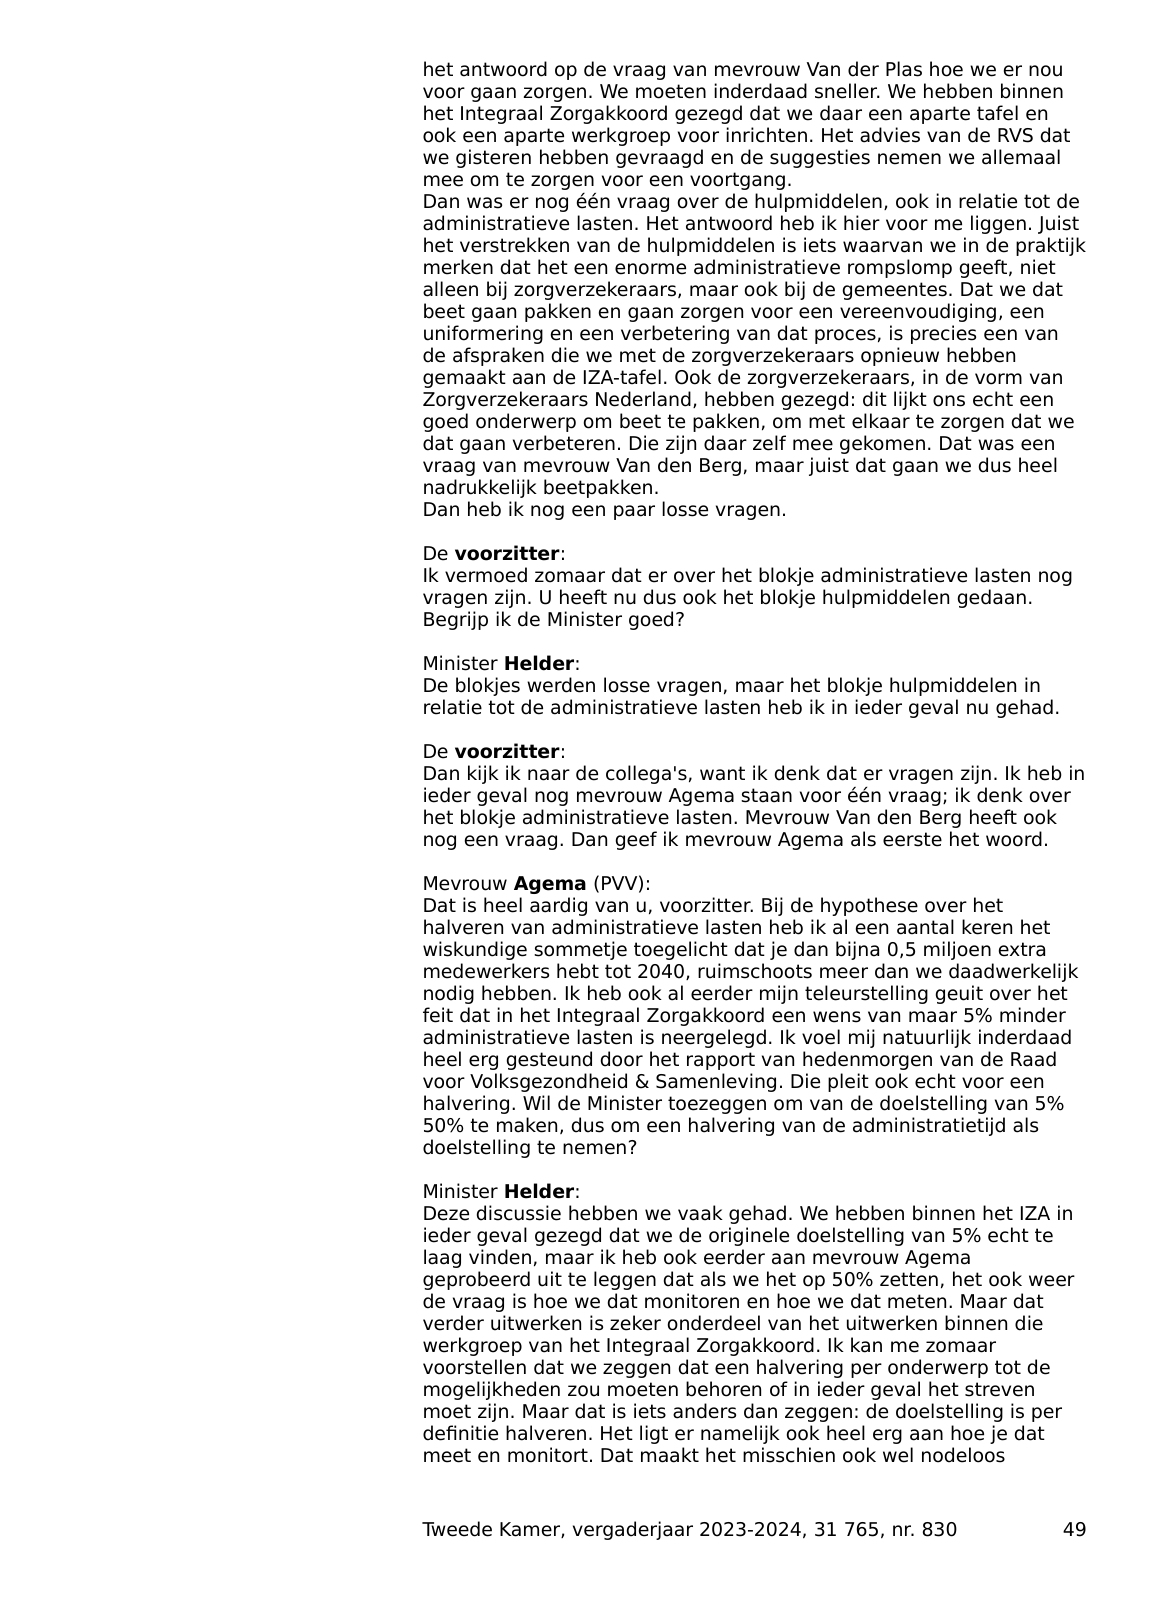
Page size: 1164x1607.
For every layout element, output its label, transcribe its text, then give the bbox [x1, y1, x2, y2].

text Dan was er nog één vraag over de hulpmiddelen, ook in relatie tot de administratieve lasten. Het antwoord heb ik hier voor me liggen. Juist het verstrekken van de hulpmiddelen is iets waarvan we in de praktijk merken dat het een enorme administratieve rompslomp geeft, niet alleen bij zorgverzekeraars, maar ook bij de gemeentes. Dat we dat beet gaan pakken en gaan zorgen voor een vereenvoudiging, een uniformering en een verbetering van dat proces, is precies een van de afspraken die we met de zorgverzekeraars opnieuw hebben gemaakt aan de IZA-tafel. Ook de zorgverzekeraars, in de vorm van Zorgverzekeraars Nederland, hebben gezegd: dit lijkt ons echt een goed onderwerp om beet te pakken, om met elkaar te zorgen dat we dat gaan verbeteren. Die zijn daar zelf mee gekomen. Dat was een vraag van mevrouw Van den Berg, maar juist dat gaan we dus heel nadrukkelijk beetpakken. [422, 191, 1087, 499]
text het antwoord op de vraag van mevrouw Van der Plas hoe we er nou voor gaan zorgen. We moeten inderdaad sneller. We hebben binnen het Integraal Zorgakkoord gezegd dat we daar een aparte tafel en ook een aparte werkgroep voor inrichten. Het advies van de RVS dat we gisteren hebben gevraagd en de suggesties nemen we allemaal mee om te zorgen voor een voortgang. [422, 59, 1087, 191]
text De blokjes werden losse vragen, maar het blokje hulpmiddelen in relatie tot de administratieve lasten heb ik in ieder geval nu gehad. [422, 675, 1087, 719]
text Mevrouw Agema (PVV): [422, 873, 1087, 895]
text Dan heb ik nog een paar losse vragen. [422, 499, 1087, 521]
text Deze discussie hebben we vaak gehad. We hebben binnen het IZA in ieder geval gezegd dat we de originele doelstelling van 5% echt te laag vinden, maar ik heb ook eerder aan mevrouw Agema geprobeerd uit te leggen dat als we het op 50% zetten, het ook weer de vraag is hoe we dat monitoren en hoe we dat meten. Maar dat verder uitwerken is zeker onderdeel van het uitwerken binnen die werkgroep van het Integraal Zorgakkoord. Ik kan me zomaar voorstellen dat we zeggen dat een halvering per onderwerp tot de mogelijkheden zou moeten behoren of in ieder geval het streven moet zijn. Maar dat is iets anders dan zeggen: de doelstelling is per definitie halveren. Het ligt er namelijk ook heel erg aan hoe je dat meet en monitort. Dat maakt het misschien ook wel nodeloos [422, 1203, 1087, 1467]
text Minister Helder: [422, 1181, 1087, 1203]
text Dan kijk ik naar de collega's, want ik denk dat er vragen zijn. Ik heb in ieder geval nog mevrouw Agema staan voor één vraag; ik denk over het blokje administratieve lasten. Mevrouw Van den Berg heeft ook nog een vraag. Dan geef ik mevrouw Agema als eerste het woord. [422, 763, 1087, 851]
text Dat is heel aardig van u, voorzitter. Bij de hypothese over het halveren van administratieve lasten heb ik al een aantal keren het wiskundige sommetje toegelicht dat je dan bijna 0,5 miljoen extra medewerkers hebt tot 2040, ruimschoots meer dan we daadwerkelijk nodig hebben. Ik heb ook al eerder mijn teleurstelling geuit over het feit dat in het Integraal Zorgakkoord een wens van maar 5% minder administratieve lasten is neergelegd. Ik voel mij natuurlijk inderdaad heel erg gesteund door het rapport van hedenmorgen van de Raad voor Volksgezondheid & Samenleving. Die pleit ook echt voor een halvering. Wil de Minister toezeggen om van de doelstelling van 5% 50% te maken, dus om een halvering van de administratietijd als doelstelling te nemen? [422, 895, 1087, 1159]
text Ik vermoed zomaar dat er over het blokje administratieve lasten nog vragen zijn. U heeft nu dus ook het blokje hulpmiddelen gedaan. Begrijp ik de Minister goed? [422, 565, 1087, 631]
text De voorzitter: [422, 741, 1087, 763]
text De voorzitter: [422, 543, 1087, 565]
text Minister Helder: [422, 653, 1087, 675]
